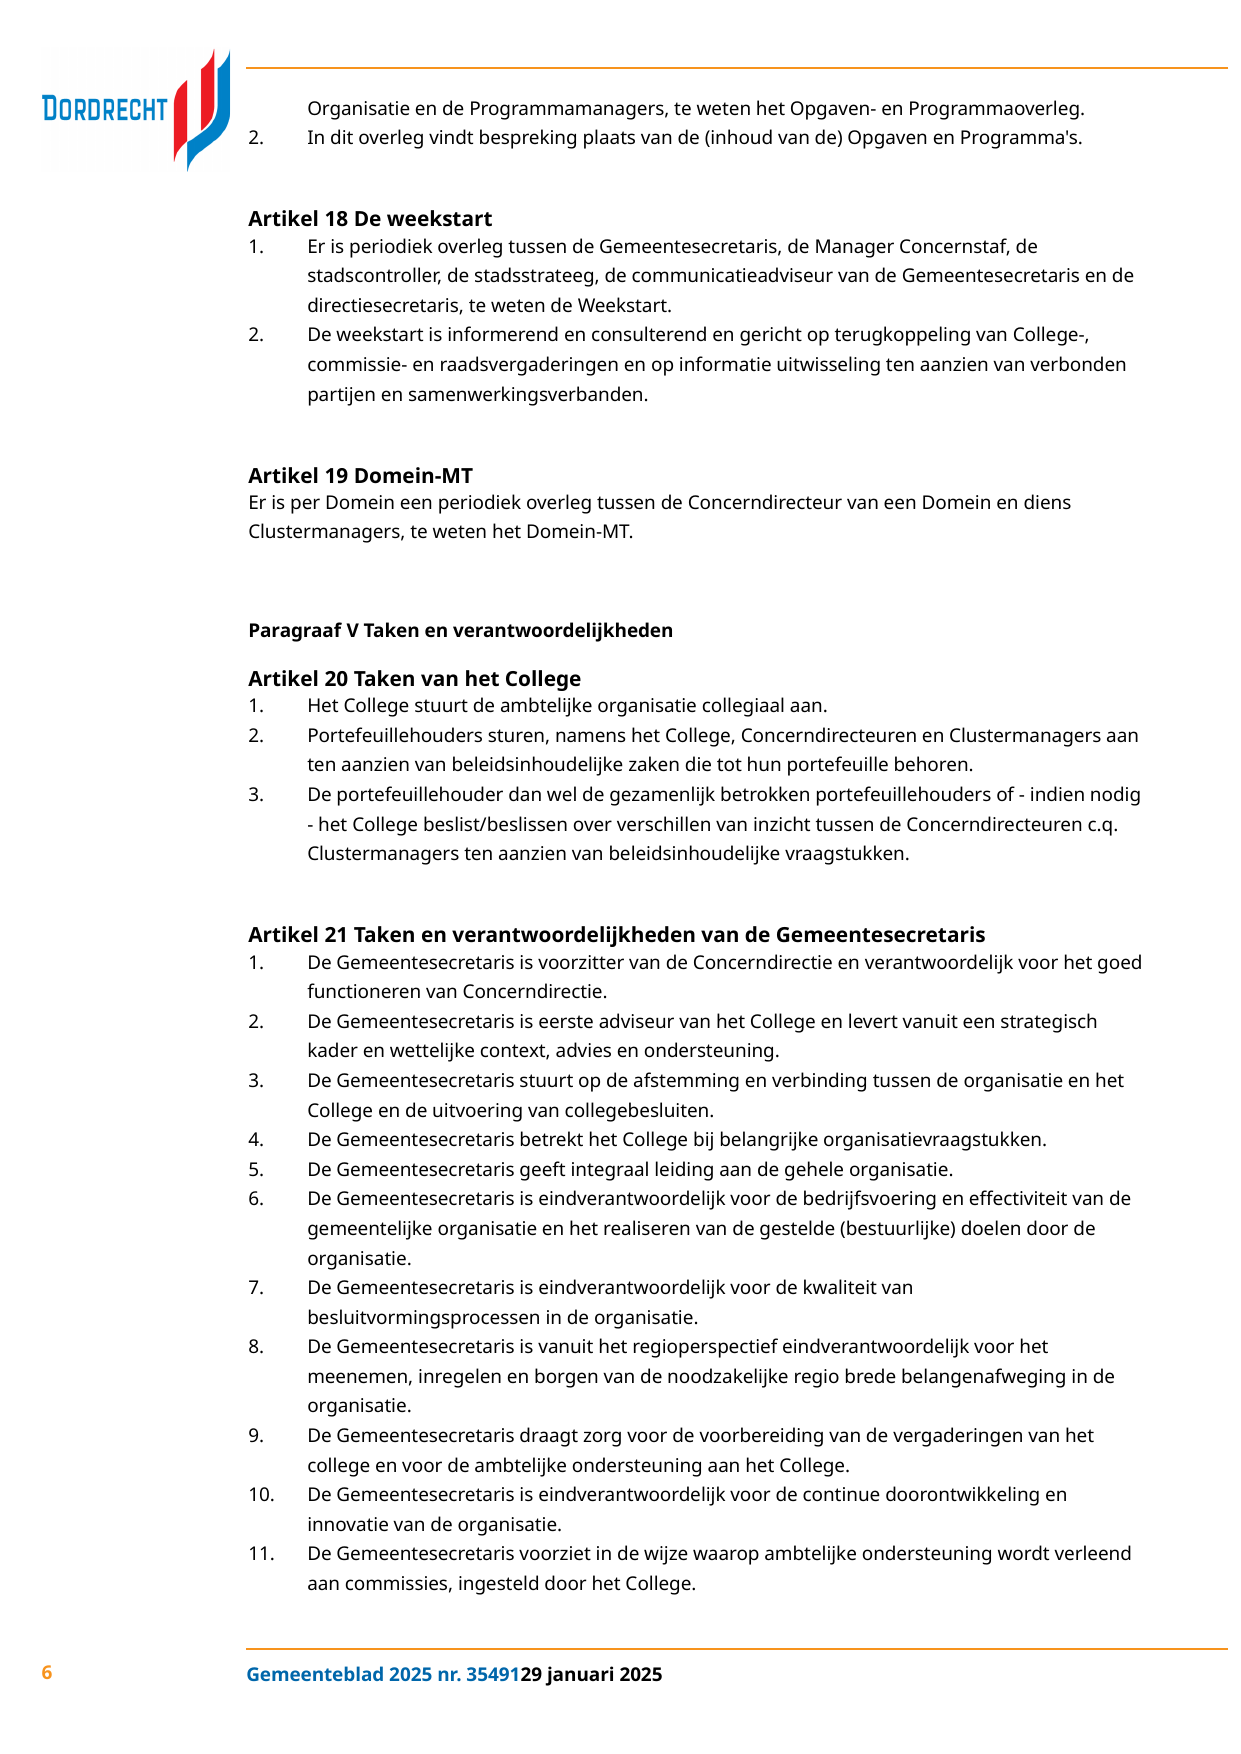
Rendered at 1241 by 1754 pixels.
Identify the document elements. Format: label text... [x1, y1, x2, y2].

text Paragraaf V Taken en verantwoordelijkheden [248, 615, 1152, 643]
list De Gemeentesecretaris geeft integraal leiding aan de gehele organisatie. [248, 1156, 1152, 1182]
list De Gemeentesecretaris is eindverantwoordelijk voor de kwaliteit van besluitvormingsprocessen in de organisatie. [248, 1274, 1152, 1329]
list De Gemeentesecretaris is vanuit het regioperspectief eindverantwoordelijk voor het meenemen, inregelen en borgen van de noodzakelijke regio brede belangenafweging in de organisatie. [248, 1333, 1152, 1418]
text Artikel 20 Taken van het College [248, 664, 1152, 692]
list De Gemeentesecretaris betrekt het College bij belangrijke organisatievraagstukken. [248, 1126, 1152, 1152]
text Artikel 21 Taken en verantwoordelijkheden van de Gemeentesecretaris [248, 920, 1152, 949]
list De Gemeentesecretaris voorziet in de wijze waarop ambtelijke ondersteuning wordt verleend aan commissies, ingesteld door het College. [248, 1541, 1152, 1596]
list De Gemeentesecretaris is voorzitter van de Concerndirectie en verantwoordelijk voor het goed functioneren van Concerndirectie. [248, 949, 1152, 1004]
list Organisatie en de Programmamanagers, te weten het Opgaven- en Programmaoverleg. [248, 95, 1152, 121]
list De Gemeentesecretaris stuurt op de afstemming en verbinding tussen de organisatie en het College en de uitvoering van collegebesluiten. [248, 1067, 1152, 1122]
list Het College stuurt de ambtelijke organisatie collegiaal aan. [248, 692, 1152, 718]
list In dit overleg vindt bespreking plaats van de (inhoud van de) Opgaven en Programma's. [248, 124, 1152, 150]
text Artikel 18 De weekstart [248, 204, 1152, 233]
list De portefeuillehouder dan wel de gezamenlijk betrokken portefeuillehouders of - indien nodig - het College beslist/beslissen over verschillen van inzicht tussen de Concerndirecteuren c.q. Clustermanagers ten aanzien van beleidsinhoudelijke vraagstukken. [248, 781, 1152, 866]
list De weekstart is informerend en consulterend en gericht op terugkoppeling van College-, commissie- en raadsvergaderingen en op informatie uitwisseling ten aanzien van verbonden partijen en samenwerkingsverbanden. [248, 322, 1152, 406]
text Artikel 19 Domein-MT [248, 461, 1152, 489]
list De Gemeentesecretaris is eindverantwoordelijk voor de continue doorontwikkeling en innovatie van de organisatie. [248, 1481, 1152, 1537]
list Portefeuillehouders sturen, namens het College, Concerndirecteuren en Clustermanagers aan ten aanzien van beleidsinhoudelijke zaken die tot hun portefeuille behoren. [248, 722, 1152, 777]
text Er is per Domein een periodiek overleg tussen de Concerndirecteur van een Domein en diens Clustermanagers, te weten het Domein-MT. [248, 489, 1152, 544]
picture [41, 47, 231, 172]
list De Gemeentesecretaris draagt zorg voor de voorbereiding van de vergaderingen van het college en voor de ambtelijke ondersteuning aan het College. [248, 1422, 1152, 1477]
list De Gemeentesecretaris is eindverantwoordelijk voor de bedrijfsvoering en effectiviteit van de gemeentelijke organisatie en het realiseren van de gestelde (bestuurlijke) doelen door de organisatie. [248, 1186, 1152, 1270]
list De Gemeentesecretaris is eerste adviseur van het College en levert vanuit een strategisch kader en wettelijke context, advies en ondersteuning. [248, 1008, 1152, 1063]
list Er is periodiek overleg tussen de Gemeentesecretaris, de Manager Concernstaf, de stadscontroller, de stadsstrateeg, de communicatieadviseur van de Gemeentesecretaris en de directiesecretaris, te weten de Weekstart. [248, 233, 1152, 318]
